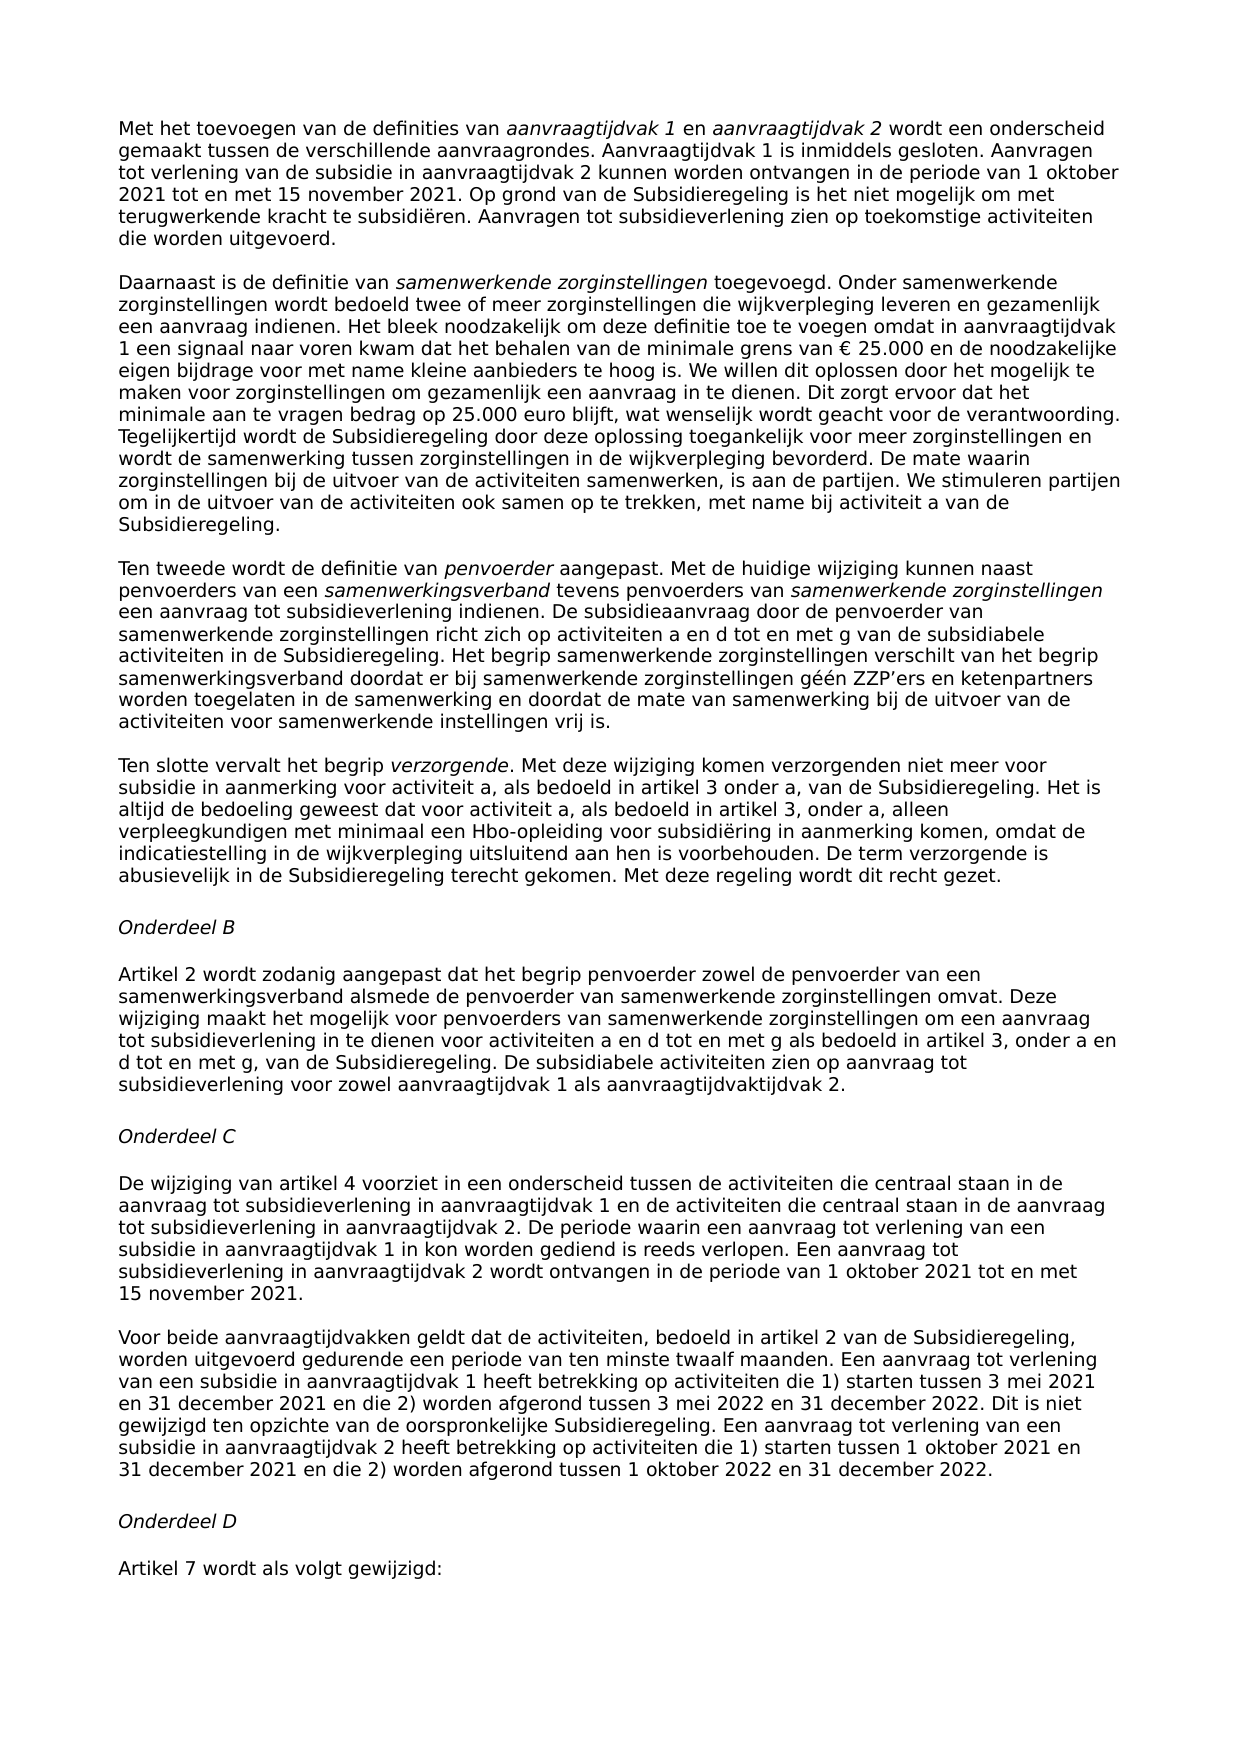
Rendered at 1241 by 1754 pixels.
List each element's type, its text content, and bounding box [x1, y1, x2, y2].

text Ten tweede wordt de definitie van penvoerder aangepast. Met de huidige wijziging kunnen naast penvoerders van een samenwerkingsverband tevens penvoerders van samenwerkende zorginstellingen een aanvraag tot subsidieverlening indienen. De subsidieaanvraag door de penvoerder van samenwerkende zorginstellingen richt zich op activiteiten a en d tot en met g van de subsidiabele activiteiten in de Subsidieregeling. Het begrip samenwerkende zorginstellingen verschilt van het begrip samenwerkingsverband doordat er bij samenwerkende zorginstellingen géén ZZP’ers en ketenpartners worden toegelaten in de samenwerking en doordat de mate van samenwerking bij de uitvoer van de activiteiten voor samenwerkende instellingen vrij is. [118, 557, 1122, 733]
subtitle Onderdeel D [118, 1511, 1122, 1532]
text Daarnaast is de definitie van samenwerkende zorginstellingen toegevoegd. Onder samenwerkende zorginstellingen wordt bedoeld twee of meer zorginstellingen die wijkverpleging leveren en gezamenlijk een aanvraag indienen. Het bleek noodzakelijk om deze definitie toe te voegen omdat in aanvraagtijdvak 1 een signaal naar voren kwam dat het behalen van de minimale grens van € 25.000 en de noodzakelijke eigen bijdrage voor met name kleine aanbieders te hoog is. We willen dit oplossen door het mogelijk te maken voor zorginstellingen om gezamenlijk een aanvraag in te dienen. Dit zorgt ervoor dat het minimale aan te vragen bedrag op 25.000 euro blijft, wat wenselijk wordt geacht voor de verantwoording. Tegelijkertijd wordt de Subsidieregeling door deze oplossing toegankelijk voor meer zorginstellingen en wordt de samenwerking tussen zorginstellingen in de wijkverpleging bevorderd. De mate waarin zorginstellingen bij de uitvoer van de activiteiten samenwerken, is aan de partijen. We stimuleren partijen om in de uitvoer van de activiteiten ook samen op te trekken, met name bij activiteit a van de Subsidieregeling. [118, 272, 1122, 536]
text Artikel 2 wordt zodanig aangepast dat het begrip penvoerder zowel de penvoerder van een samenwerkingsverband alsmede de penvoerder van samenwerkende zorginstellingen omvat. Deze wijziging maakt het mogelijk voor penvoerders van samenwerkende zorginstellingen om een aanvraag tot subsidieverlening in te dienen voor activiteiten a en d tot en met g als bedoeld in artikel 3, onder a en d tot en met g, van de Subsidieregeling. De subsidiabele activiteiten zien op aanvraag tot subsidieverlening voor zowel aanvraagtijdvak 1 als aanvraagtijdvaktijdvak 2. [118, 964, 1122, 1096]
text Ten slotte vervalt het begrip verzorgende. Met deze wijziging komen verzorgenden niet meer voor subsidie in aanmerking voor activiteit a, als bedoeld in artikel 3 onder a, van de Subsidieregeling. Het is altijd de bedoeling geweest dat voor activiteit a, als bedoeld in artikel 3, onder a, alleen verpleegkundigen met minimaal een Hbo-opleiding voor subsidiëring in aanmerking komen, omdat de indicatiestelling in de wijkverpleging uitsluitend aan hen is voorbehouden. De term verzorgende is abusievelijk in de Subsidieregeling terecht gekomen. Met deze regeling wordt dit recht gezet. [118, 755, 1122, 887]
text Artikel 7 wordt als volgt gewijzigd: [118, 1557, 1122, 1579]
text Voor beide aanvraagtijdvakken geldt dat de activiteiten, bedoeld in artikel 2 van de Subsidieregeling, worden uitgevoerd gedurende een periode van ten minste twaalf maanden. Een aanvraag tot verlening van een subsidie in aanvraagtijdvak 1 heeft betrekking op activiteiten die 1) starten tussen 3 mei 2021 en 31 december 2021 en die 2) worden afgerond tussen 3 mei 2022 en 31 december 2022. Dit is niet gewijzigd ten opzichte van de oorspronkelijke Subsidieregeling. Een aanvraag tot verlening van een subsidie in aanvraagtijdvak 2 heeft betrekking op activiteiten die 1) starten tussen 1 oktober 2021 en 31 december 2021 en die 2) worden afgerond tussen 1 oktober 2022 en 31 december 2022. [118, 1327, 1122, 1481]
text De wijziging van artikel 4 voorziet in een onderscheid tussen de activiteiten die centraal staan in de aanvraag tot subsidieverlening in aanvraagtijdvak 1 en de activiteiten die centraal staan in de aanvraag tot subsidieverlening in aanvraagtijdvak 2. De periode waarin een aanvraag tot verlening van een subsidie in aanvraagtijdvak 1 in kon worden gediend is reeds verlopen. Een aanvraag tot subsidieverlening in aanvraagtijdvak 2 wordt ontvangen in de periode van 1 oktober 2021 tot en met 15 november 2021. [118, 1173, 1122, 1305]
text Met het toevoegen van de definities van aanvraagtijdvak 1 en aanvraagtijdvak 2 wordt een onderscheid gemaakt tussen de verschillende aanvraagrondes. Aanvraagtijdvak 1 is inmiddels gesloten. Aanvragen tot verlening van de subsidie in aanvraagtijdvak 2 kunnen worden ontvangen in de periode van 1 oktober 2021 tot en met 15 november 2021. Op grond van de Subsidieregeling is het niet mogelijk om met terugwerkende kracht te subsidiëren. Aanvragen tot subsidieverlening zien op toekomstige activiteiten die worden uitgevoerd. [118, 118, 1122, 250]
subtitle Onderdeel B [118, 917, 1122, 939]
subtitle Onderdeel C [118, 1126, 1122, 1148]
